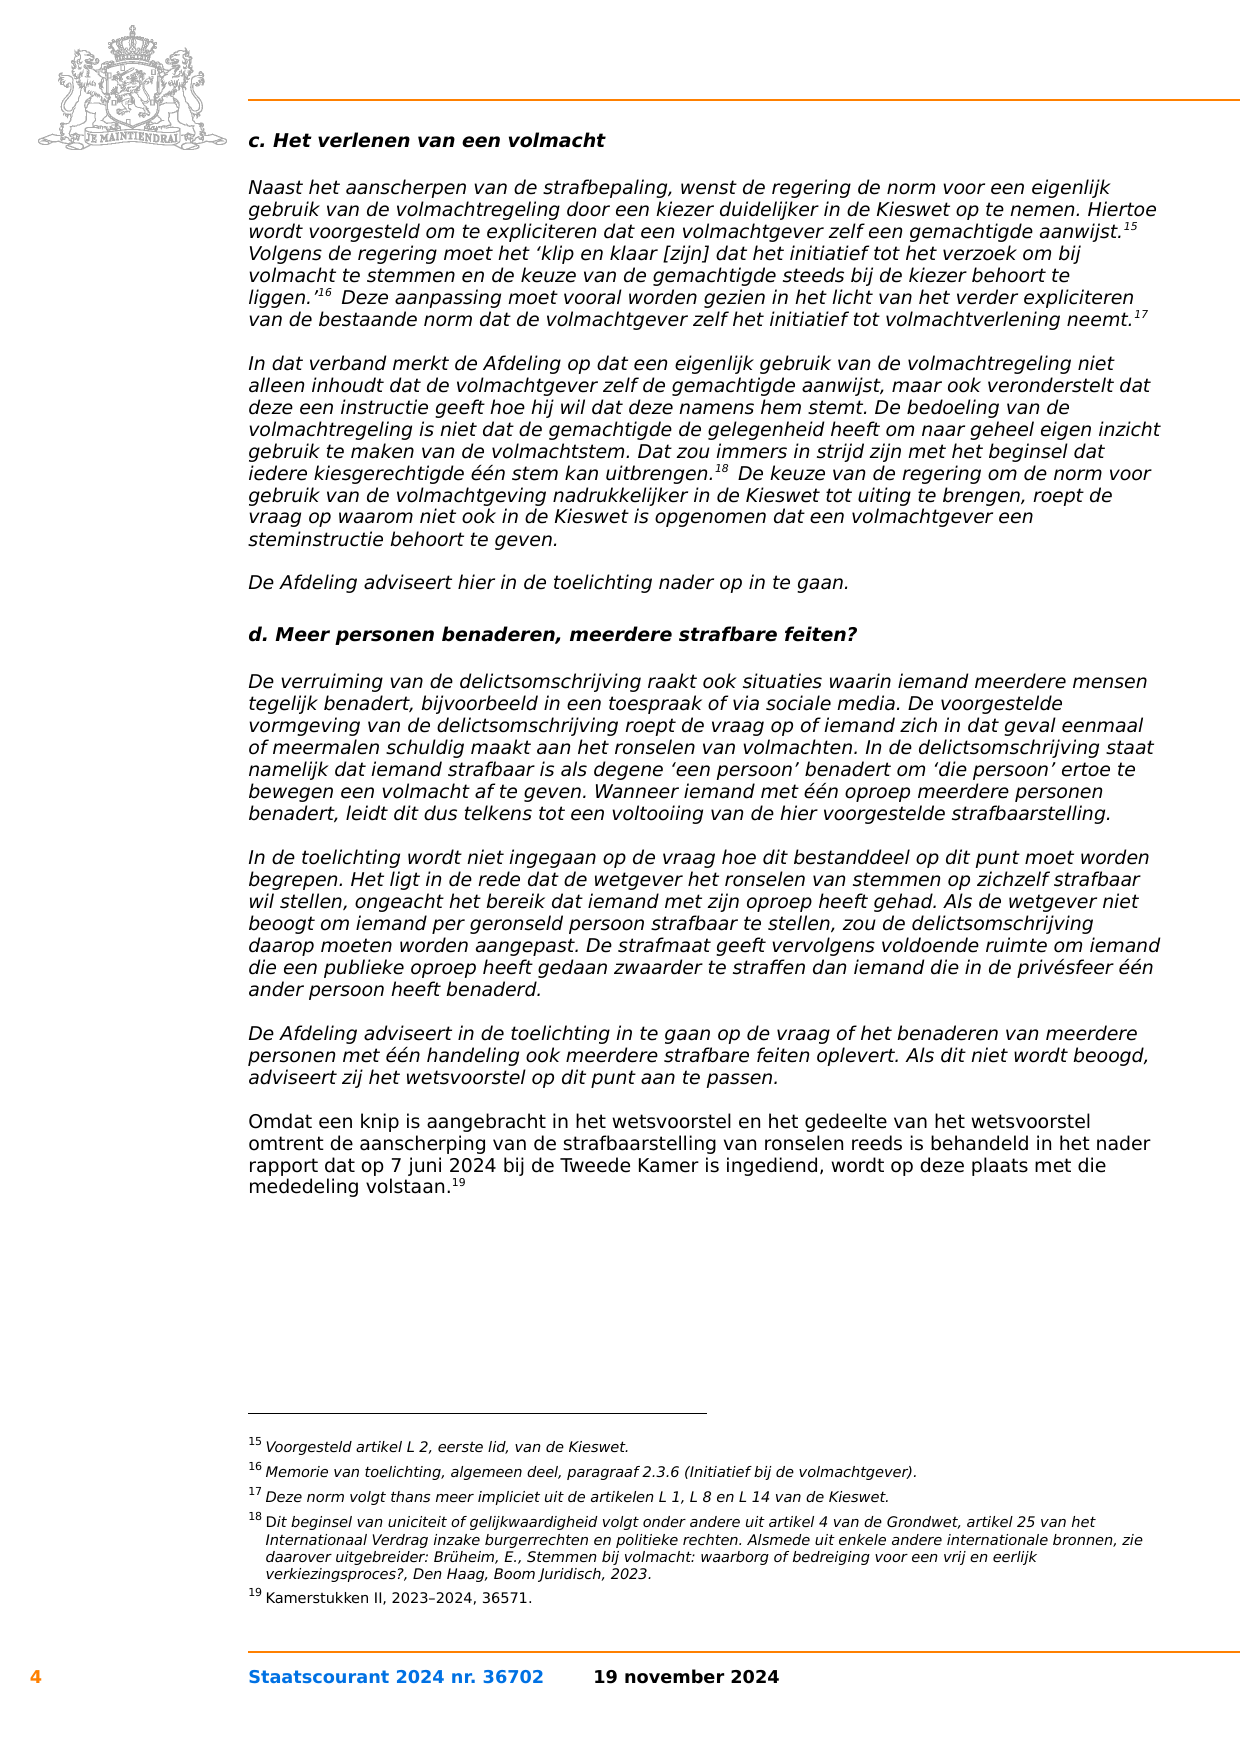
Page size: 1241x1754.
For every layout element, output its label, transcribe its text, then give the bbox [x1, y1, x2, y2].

subtitle d. Meer personen benaderen, meerdere strafbare feiten? [248, 624, 1163, 646]
text Dit beginsel van uniciteit of gelijkwaardigheid volgt onder andere uit artikel 4 van de Grondwet, artikel 25 van het Internationaal Verdrag inzake burgerrechten en politieke rechten. Alsmede uit enkele andere internationale bronnen, zie daarover uitgebreider: Brüheim, E., Stemmen bij volmacht: waarborg of bedreiging voor een vrij en eerlijk verkiezingsproces?, Den Haag, Boom Juridisch, 2023. [248, 1510, 1163, 1583]
text Omdat een knip is aangebracht in het wetsvoorstel en het gedeelte van het wetsvoorstel omtrent de aanscherping van de strafbaarstelling van ronselen reeds is behandeld in het nader rapport dat op 7 juni 2024 bij de Tweede Kamer is ingediend, wordt op deze plaats met die mededeling volstaan. [248, 1111, 1163, 1198]
text De verruiming van de delictsomschrijving raakt ook situaties waarin iemand meerdere mensen tegelijk benadert, bijvoorbeeld in een toespraak of via sociale media. De voorgestelde vormgeving van de delictsomschrijving roept de vraag op of iemand zich in dat geval eenmaal of meermalen schuldig maakt aan het ronselen van volmachten. In de delictsomschrijving staat namelijk dat iemand strafbaar is als degene ‘een persoon’ benadert om ‘die persoon’ ertoe te bewegen een volmacht af te geven. Wanneer iemand met één oproep meerdere personen benadert, leidt dit dus telkens tot een voltooiing van de hier voorgestelde strafbaarstelling. [248, 671, 1163, 825]
text De Afdeling adviseert hier in de toelichting nader op in te gaan. [248, 572, 1163, 594]
subtitle c. Het verlenen van een volmacht [248, 130, 1163, 152]
text In de toelichting wordt niet ingegaan op de vraag hoe dit bestanddeel op dit punt moet worden begrepen. Het ligt in de rede dat de wetgever het ronselen van stemmen op zichzelf strafbaar wil stellen, ongeacht het bereik dat iemand met zijn oproep heeft gehad. Als de wetgever niet beoogt om iemand per geronseld persoon strafbaar te stellen, zou de delictsomschrijving daarop moeten worden aangepast. De strafmaat geeft vervolgens voldoende ruimte om iemand die een publieke oproep heeft gedaan zwaarder te straffen dan iemand die in de privésfeer één ander persoon heeft benaderd. [248, 847, 1163, 1001]
text Voorgesteld artikel L 2, eerste lid, van de Kieswet. [248, 1435, 1163, 1457]
text Kamerstukken II, 2023–2024, 36571. [248, 1586, 1163, 1608]
text Naast het aanscherpen van de strafbepaling, wenst de regering de norm voor een eigenlijk gebruik van de volmachtregeling door een kiezer duidelijker in de Kieswet op te nemen. Hiertoe wordt voorgesteld om te expliciteren dat een volmachtgever zelf een gemachtigde aanwijst. Volgens de regering moet het ‘klip en klaar [zijn] dat het initiatief tot het verzoek om bij volmacht te stemmen en de keuze van de gemachtigde steeds bij de kiezer behoort te liggen.’ Deze aanpassing moet vooral worden gezien in het licht van het verder expliciteren van de bestaande norm dat de volmachtgever zelf het initiatief tot volmachtverlening neemt. [248, 177, 1163, 331]
text De Afdeling adviseert in de toelichting in te gaan op de vraag of het benaderen van meerdere personen met één handeling ook meerdere strafbare feiten oplevert. Als dit niet wordt beoogd, adviseert zij het wetsvoorstel op dit punt aan te passen. [248, 1023, 1163, 1089]
text Memorie van toelichting, algemeen deel, paragraaf 2.3.6 (Initiatief bij de volmachtgever). [248, 1460, 1163, 1482]
text Deze norm volgt thans meer impliciet uit de artikelen L 1, L 8 en L 14 van de Kieswet. [248, 1485, 1163, 1507]
text In dat verband merkt de Afdeling op dat een eigenlijk gebruik van de volmachtregeling niet alleen inhoudt dat de volmachtgever zelf de gemachtigde aanwijst, maar ook veronderstelt dat deze een instructie geeft hoe hij wil dat deze namens hem stemt. De bedoeling van de volmachtregeling is niet dat de gemachtigde de gelegenheid heeft om naar geheel eigen inzicht gebruik te maken van de volmachtstem. Dat zou immers in strijd zijn met het beginsel dat iedere kiesgerechtigde één stem kan uitbrengen. De keuze van de regering om de norm voor gebruik van de volmachtgeving nadrukkelijker in de Kieswet tot uiting te brengen, roept de vraag op waarom niet ook in de Kieswet is opgenomen dat een volmachtgever een steminstructie behoort te geven. [248, 353, 1163, 550]
picture [38, 25, 227, 150]
